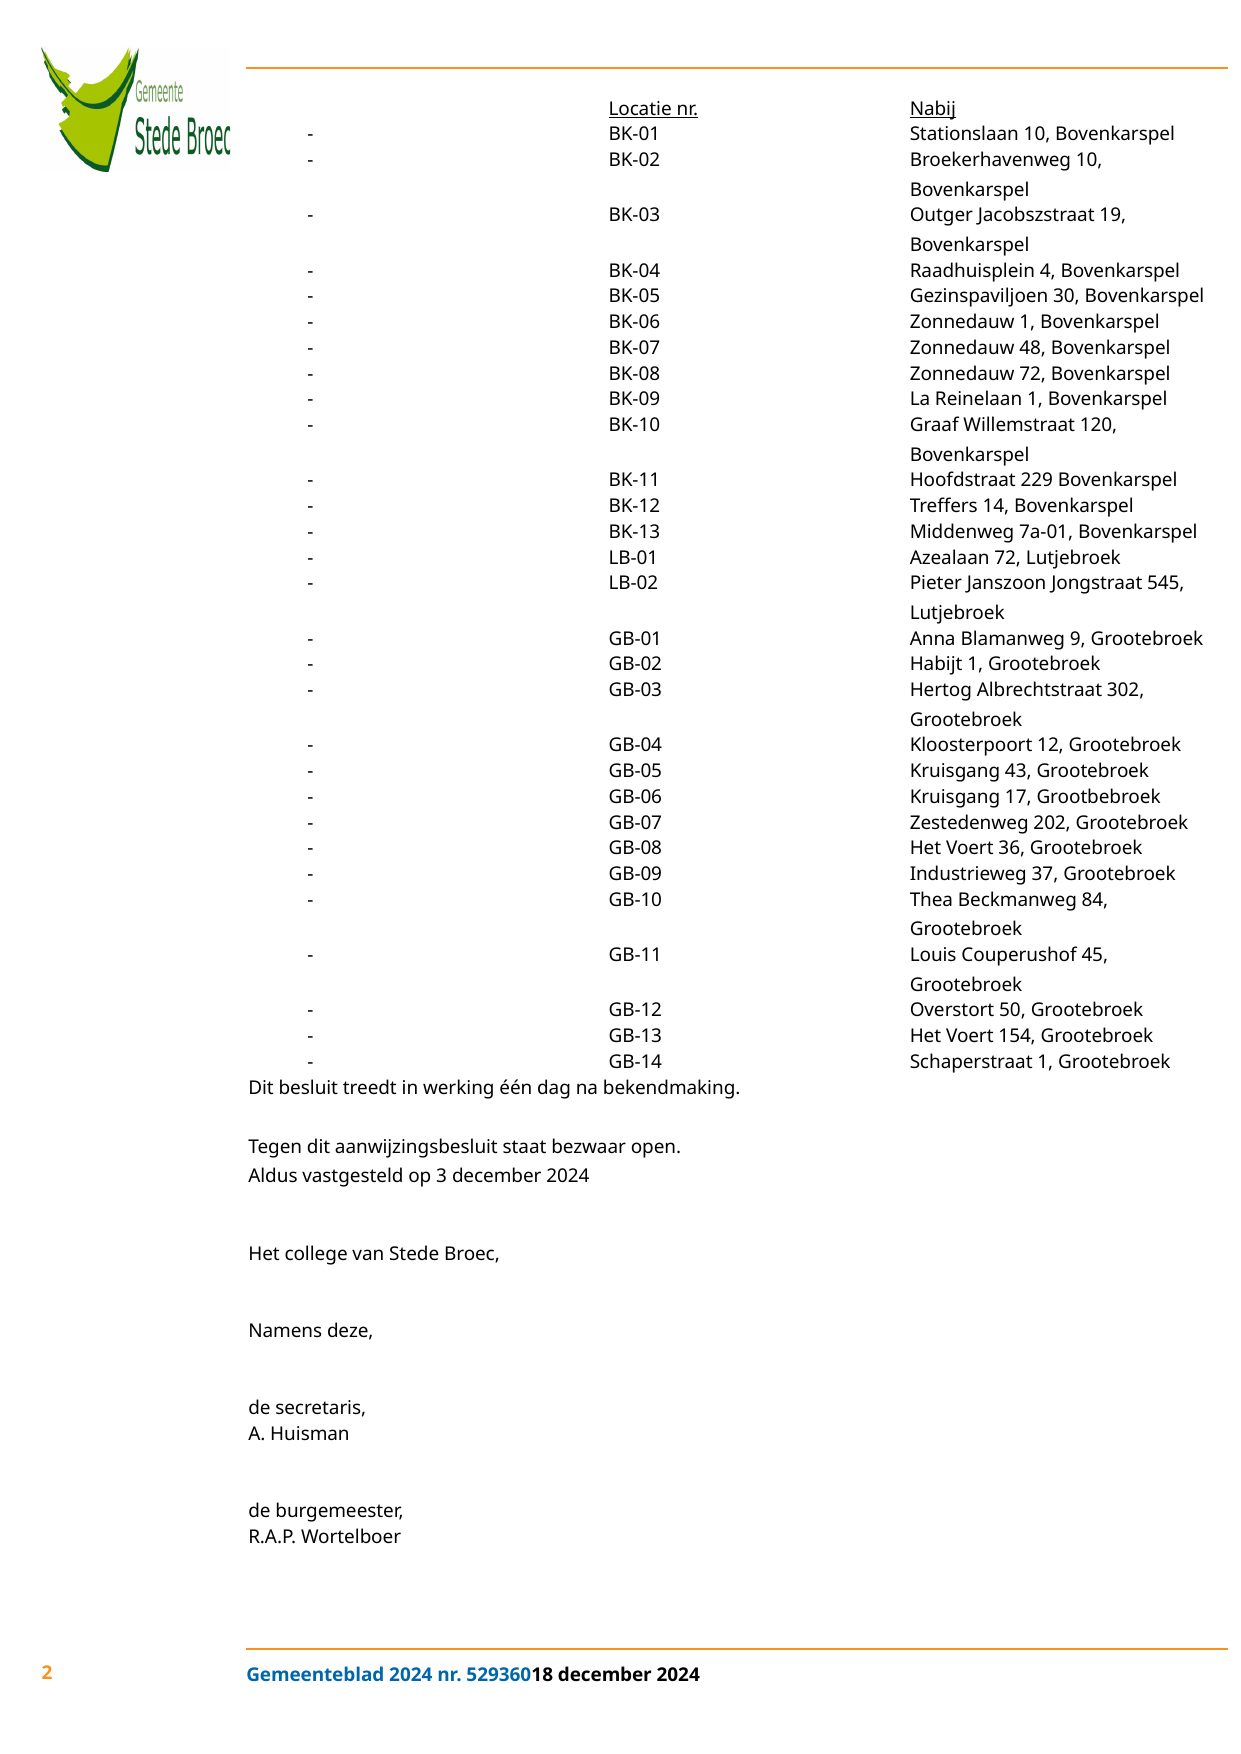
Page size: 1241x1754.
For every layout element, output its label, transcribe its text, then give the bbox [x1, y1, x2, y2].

table_cell GB-06 [608, 783, 909, 809]
table_cell - [307, 676, 608, 732]
table_cell - [307, 411, 608, 467]
table_cell Broekerhavenweg 10, Bovenkarspel [910, 146, 1211, 202]
table_cell Hertog Albrechtstraat 302, Grootebroek [910, 676, 1211, 732]
table_cell BK-06 [608, 309, 909, 334]
table_cell GB-09 [608, 860, 909, 886]
table_cell - [307, 467, 608, 492]
table_header Locatie nr. [608, 95, 909, 121]
table_cell Zestedenweg 202, Grootebroek [910, 809, 1211, 834]
table_cell Pieter Janszoon Jongstraat 545, Lutjebroek [910, 570, 1211, 625]
table_cell Anna Blamanweg 9, Grootebroek [910, 625, 1211, 651]
table_cell BK-01 [608, 121, 909, 146]
table_cell - [307, 283, 608, 308]
table_cell BK-03 [608, 202, 909, 257]
table_cell - [307, 1048, 608, 1074]
table_cell GB-14 [608, 1048, 909, 1074]
table_cell - [307, 386, 608, 411]
table_cell Zonnedauw 1, Bovenkarspel [910, 309, 1211, 334]
table_cell Graaf Willemstraat 120, Bovenkarspel [910, 411, 1211, 467]
table_cell - [307, 835, 608, 860]
text Het college van Stede Broec, [248, 1240, 1152, 1266]
table_cell - [307, 809, 608, 834]
table_cell Industrieweg 37, Grootebroek [910, 860, 1211, 886]
table_cell - [307, 309, 608, 334]
table_cell - [307, 783, 608, 809]
table_cell - [307, 334, 608, 360]
table_cell BK-04 [608, 257, 909, 283]
table_cell BK-09 [608, 386, 909, 411]
text Namens deze, [248, 1317, 1152, 1343]
table_cell GB-03 [608, 676, 909, 732]
table_cell - [307, 257, 608, 283]
table_cell GB-04 [608, 732, 909, 757]
text Tegen dit aanwijzingsbesluit staat bezwaar open. [248, 1133, 1152, 1159]
table_cell - [307, 360, 608, 386]
table_cell BK-10 [608, 411, 909, 467]
table_cell - [307, 625, 608, 651]
table_cell Kloosterpoort 12, Grootebroek [910, 732, 1211, 757]
table_cell - [307, 997, 608, 1022]
table_cell - [307, 860, 608, 886]
table_cell - [307, 146, 608, 202]
table_cell GB-12 [608, 997, 909, 1022]
table_cell - [307, 1023, 608, 1048]
table_cell GB-01 [608, 625, 909, 651]
table_cell Habijt 1, Grootebroek [910, 651, 1211, 676]
table_cell Treffers 14, Bovenkarspel [910, 493, 1211, 518]
table_cell - [307, 518, 608, 544]
table_cell BK-08 [608, 360, 909, 386]
table_cell Het Voert 154, Grootebroek [910, 1023, 1211, 1048]
table_cell - [307, 886, 608, 941]
table_cell Hoofdstraat 229 Bovenkarspel [910, 467, 1211, 492]
table_cell - [307, 544, 608, 569]
table_cell Kruisgang 17, Grootbebroek [910, 783, 1211, 809]
table_cell Kruisgang 43, Grootebroek [910, 758, 1211, 783]
table_cell Thea Beckmanweg 84, Grootebroek [910, 886, 1211, 941]
table_cell - [307, 941, 608, 997]
table_cell BK-11 [608, 467, 909, 492]
table_cell - [307, 570, 608, 625]
table_cell GB-13 [608, 1023, 909, 1048]
table_cell Stationslaan 10, Bovenkarspel [910, 121, 1211, 146]
table_cell Azealaan 72, Lutjebroek [910, 544, 1211, 569]
table_cell LB-02 [608, 570, 909, 625]
table_cell La Reinelaan 1, Bovenkarspel [910, 386, 1211, 411]
table_cell GB-11 [608, 941, 909, 997]
table_cell - [307, 651, 608, 676]
table_cell - [307, 493, 608, 518]
table_cell BK-13 [608, 518, 909, 544]
text Dit besluit treedt in werking één dag na bekendmaking. [248, 1074, 1152, 1100]
table_cell Het Voert 36, Grootebroek [910, 835, 1211, 860]
text de secretaris, [248, 1394, 1152, 1420]
table_cell Schaperstraat 1, Grootebroek [910, 1048, 1211, 1074]
table_header [307, 95, 608, 121]
table_cell Raadhuisplein 4, Bovenkarspel [910, 257, 1211, 283]
table_header Nabij [910, 95, 1211, 121]
table_cell BK-02 [608, 146, 909, 202]
text de burgemeester, [248, 1497, 1152, 1523]
table_cell BK-12 [608, 493, 909, 518]
table_cell Middenweg 7a-01, Bovenkarspel [910, 518, 1211, 544]
text R.A.P. Wortelboer [248, 1523, 1152, 1549]
table_cell Zonnedauw 72, Bovenkarspel [910, 360, 1211, 386]
table_cell GB-05 [608, 758, 909, 783]
table_cell - [307, 202, 608, 257]
text Aldus vastgesteld op 3 december 2024 [248, 1163, 1152, 1188]
table_cell GB-07 [608, 809, 909, 834]
table_cell BK-07 [608, 334, 909, 360]
table_cell Zonnedauw 48, Bovenkarspel [910, 334, 1211, 360]
table_cell - [307, 732, 608, 757]
table_cell GB-08 [608, 835, 909, 860]
table_cell - [307, 758, 608, 783]
table_cell BK-05 [608, 283, 909, 308]
table_cell GB-10 [608, 886, 909, 941]
picture [41, 47, 231, 172]
table_cell Gezinspaviljoen 30, Bovenkarspel [910, 283, 1211, 308]
table_cell Louis Couperushof 45, Grootebroek [910, 941, 1211, 997]
table_cell LB-01 [608, 544, 909, 569]
table_cell Outger Jacobszstraat 19, Bovenkarspel [910, 202, 1211, 257]
text A. Huisman [248, 1420, 1152, 1446]
table_cell Overstort 50, Grootebroek [910, 997, 1211, 1022]
table_cell GB-02 [608, 651, 909, 676]
table_cell - [307, 121, 608, 146]
